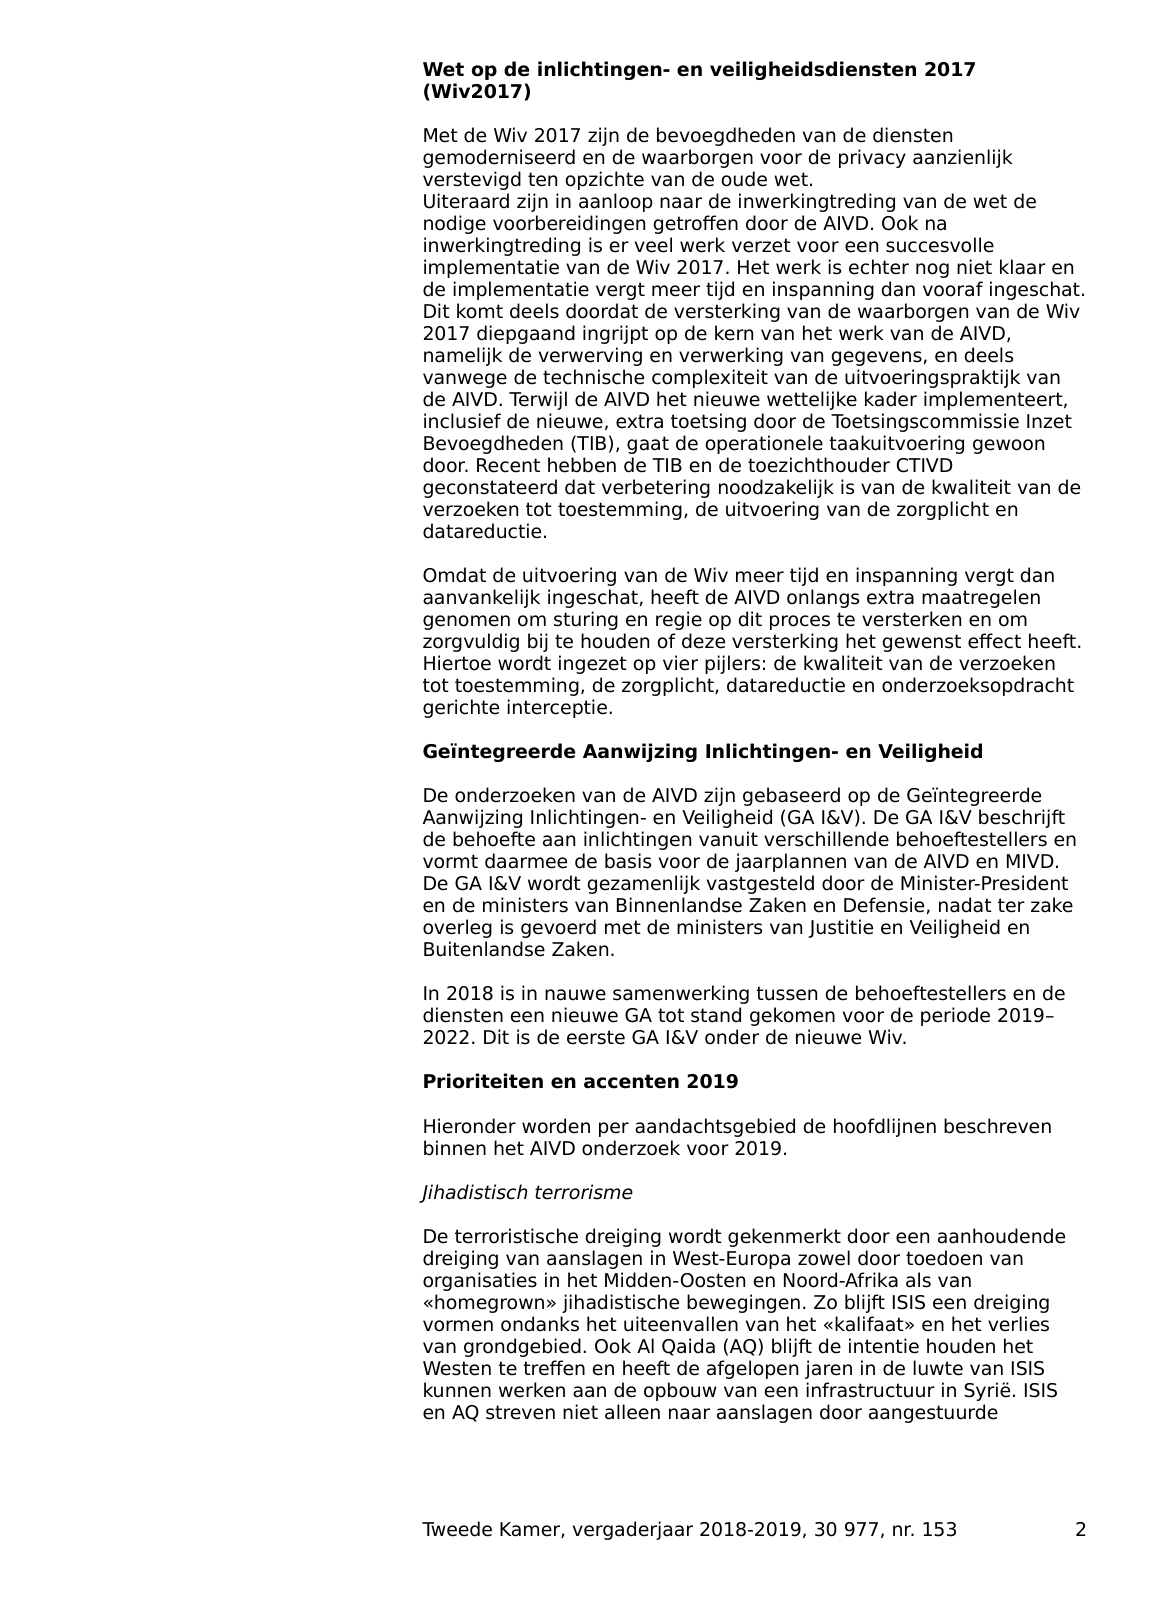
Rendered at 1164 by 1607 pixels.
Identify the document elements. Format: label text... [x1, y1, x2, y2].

text Omdat de uitvoering van de Wiv meer tijd en inspanning vergt dan aanvankelijk ingeschat, heeft de AIVD onlangs extra maatregelen genomen om sturing en regie op dit proces te versterken en om zorgvuldig bij te houden of deze versterking het gewenst effect heeft. Hiertoe wordt ingezet op vier pijlers: de kwaliteit van de verzoeken tot toestemming, de zorgplicht, datareductie en onderzoeksopdracht gerichte interceptie. [422, 565, 1087, 719]
text Hieronder worden per aandachtsgebied de hoofdlijnen beschreven binnen het AIVD onderzoek voor 2019. [422, 1116, 1087, 1159]
text Met de Wiv 2017 zijn de bevoegdheden van de diensten gemoderniseerd en de waarborgen voor de privacy aanzienlijk verstevigd ten opzichte van de oude wet. [422, 125, 1087, 191]
subtitle Jihadistisch terrorisme [422, 1182, 1087, 1204]
text In 2018 is in nauwe samenwerking tussen de behoeftestellers en de diensten een nieuwe GA tot stand gekomen voor de periode 2019–2022. Dit is de eerste GA I&V onder de nieuwe Wiv. [422, 983, 1087, 1049]
subtitle Wet op de inlichtingen- en veiligheidsdiensten 2017 (Wiv2017) [422, 59, 1087, 103]
text Uiteraard zijn in aanloop naar de inwerkingtreding van de wet de nodige voorbereidingen getroffen door de AIVD. Ook na inwerkingtreding is er veel werk verzet voor een succesvolle implementatie van de Wiv 2017. Het werk is echter nog niet klaar en de implementatie vergt meer tijd en inspanning dan vooraf ingeschat. Dit komt deels doordat de versterking van de waarborgen van de Wiv 2017 diepgaand ingrijpt op de kern van het werk van de AIVD, namelijk de verwerving en verwerking van gegevens, en deels vanwege de technische complexiteit van de uitvoeringspraktijk van de AIVD. Terwijl de AIVD het nieuwe wettelijke kader implementeert, inclusief de nieuwe, extra toetsing door de Toetsingscommissie Inzet Bevoegdheden (TIB), gaat de operationele taakuitvoering gewoon door. Recent hebben de TIB en de toezichthouder CTIVD geconstateerd dat verbetering noodzakelijk is van de kwaliteit van de verzoeken tot toestemming, de uitvoering van de zorgplicht en datareductie. [422, 191, 1087, 543]
subtitle Prioriteiten en accenten 2019 [422, 1071, 1087, 1093]
text De terroristische dreiging wordt gekenmerkt door een aanhoudende dreiging van aanslagen in West-Europa zowel door toedoen van organisaties in het Midden-Oosten en Noord-Afrika als van «homegrown» jihadistische bewegingen. Zo blijft ISIS een dreiging vormen ondanks het uiteenvallen van het «kalifaat» en het verlies van grondgebied. Ook Al Qaida (AQ) blijft de intentie houden het Westen te treffen en heeft de afgelopen jaren in de luwte van ISIS kunnen werken aan de opbouw van een infrastructuur in Syrië. ISIS en AQ streven niet alleen naar aanslagen door aangestuurde [422, 1226, 1087, 1424]
subtitle Geïntegreerde Aanwijzing Inlichtingen- en Veiligheid [422, 741, 1087, 763]
text De onderzoeken van de AIVD zijn gebaseerd op de Geïntegreerde Aanwijzing Inlichtingen- en Veiligheid (GA I&V). De GA I&V beschrijft de behoefte aan inlichtingen vanuit verschillende behoeftestellers en vormt daarmee de basis voor de jaarplannen van de AIVD en MIVD. De GA I&V wordt gezamenlijk vastgesteld door de Minister-President en de ministers van Binnenlandse Zaken en Defensie, nadat ter zake overleg is gevoerd met de ministers van Justitie en Veiligheid en Buitenlandse Zaken. [422, 785, 1087, 961]
